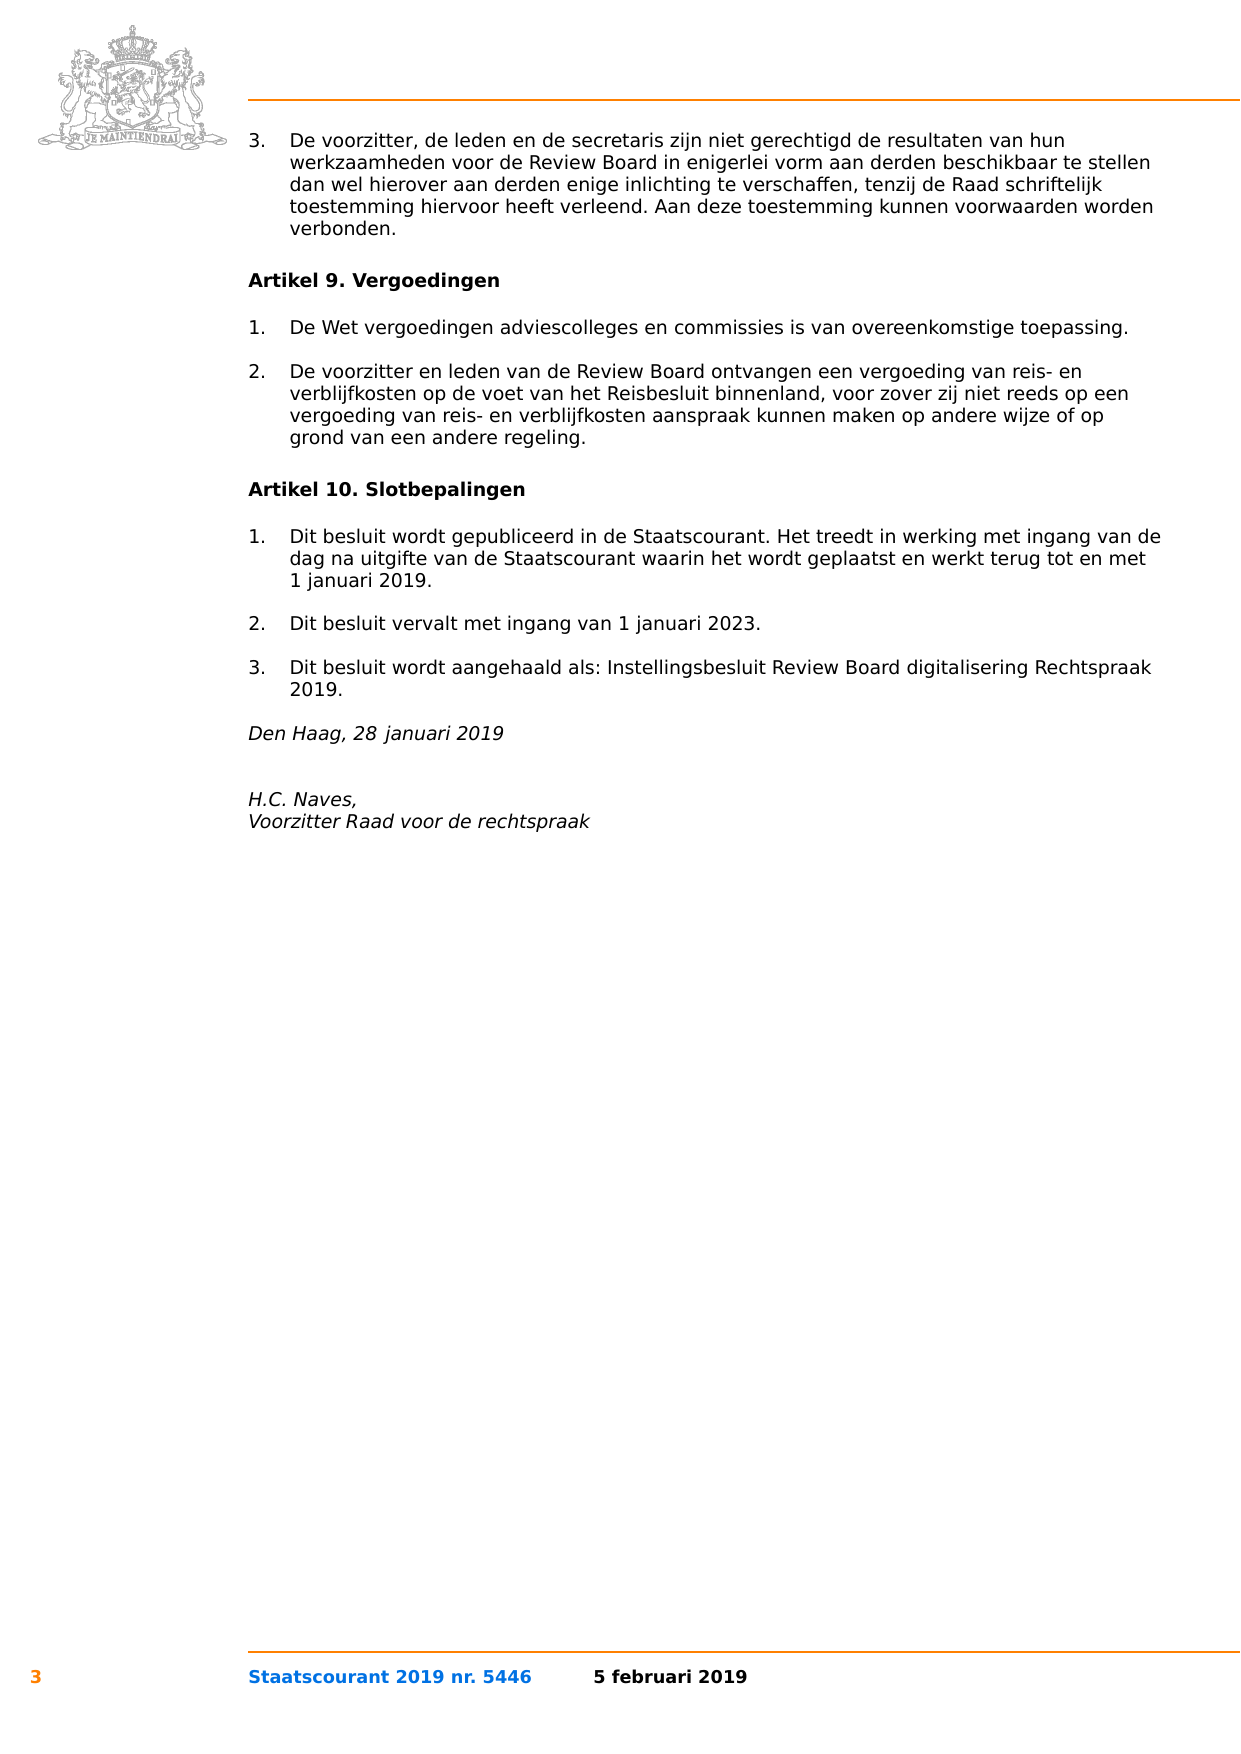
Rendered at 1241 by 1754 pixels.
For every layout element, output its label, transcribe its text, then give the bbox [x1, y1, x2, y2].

text H.C. Naves, Voorzitter Raad voor de rechtspraak [248, 767, 1163, 833]
text 2. De voorzitter en leden van de Review Board ontvangen een vergoeding van reis- en verblijfkosten op de voet van het Reisbesluit binnenland, voor zover zij niet reeds op een vergoeding van reis- en verblijfkosten aanspraak kunnen maken op andere wijze of op grond van een andere regeling. [248, 361, 1163, 448]
picture [38, 25, 227, 150]
text 2. Dit besluit vervalt met ingang van 1 januari 2023. [248, 613, 1163, 635]
subtitle Artikel 9. Vergoedingen [248, 270, 1163, 292]
text 3. Dit besluit wordt aangehaald als: Instellingsbesluit Review Board digitalisering Rechtspraak 2019. [248, 657, 1163, 701]
text Den Haag, 28 januari 2019 [248, 723, 1163, 745]
text 1. De Wet vergoedingen adviescolleges en commissies is van overeenkomstige toepassing. [248, 317, 1163, 339]
subtitle Artikel 10. Slotbepalingen [248, 478, 1163, 501]
text 1. Dit besluit wordt gepubliceerd in de Staatscourant. Het treedt in werking met ingang van de dag na uitgifte van de Staatscourant waarin het wordt geplaatst en werkt terug tot en met 1 januari 2019. [248, 526, 1163, 591]
text 3. De voorzitter, de leden en de secretaris zijn niet gerechtigd de resultaten van hun werkzaamheden voor de Review Board in enigerlei vorm aan derden beschikbaar te stellen dan wel hierover aan derden enige inlichting te verschaffen, tenzij de Raad schriftelijk toestemming hiervoor heeft verleend. Aan deze toestemming kunnen voorwaarden worden verbonden. [248, 130, 1163, 240]
